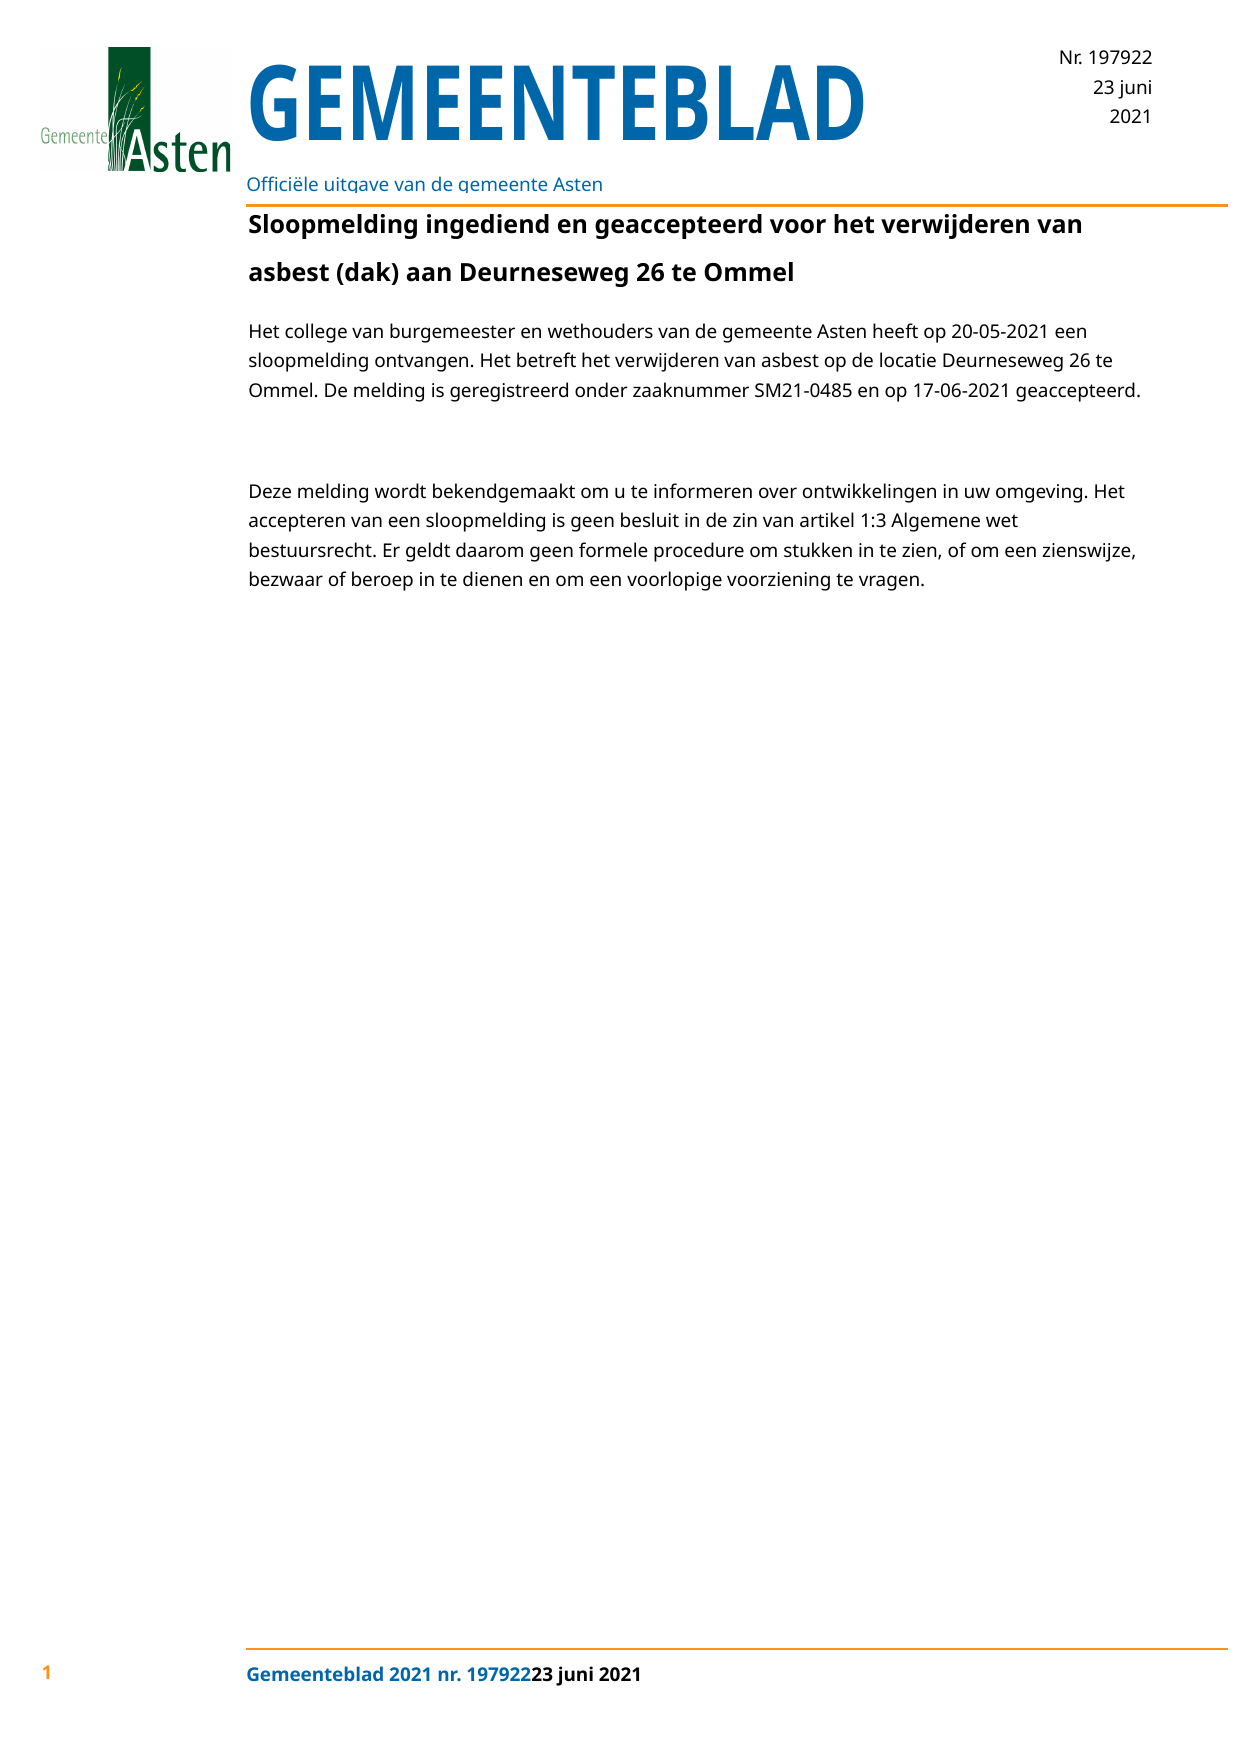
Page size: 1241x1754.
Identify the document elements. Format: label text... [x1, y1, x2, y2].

text Deze melding wordt bekendgemaakt om u te informeren over ontwikkelingen in uw omgeving. Het accepteren van een sloopmelding is geen besluit in de zin van artikel 1:3 Algemene wet bestuursrecht. Er geldt daarom geen formele procedure om stukken in te zien, of om een zienswijze, bezwaar of beroep in te dienen en om een voorlopige voorziening te vragen. [248, 478, 1152, 592]
text Het college van burgemeester en wethouders van de gemeente Asten heeft op 20-05-2021 een sloopmelding ontvangen. Het betreft het verwijderen van asbest op de locatie Deurneseweg 26 te Ommel. De melding is geregistreerd onder zaaknummer SM21-0485 en op 17-06-2021 geaccepteerd. [248, 318, 1152, 403]
text Sloopmelding ingediend en geaccepteerd voor het verwijderen van asbest (dak) aan Deurneseweg 26 te Ommel [248, 207, 1152, 288]
picture [41, 47, 231, 172]
